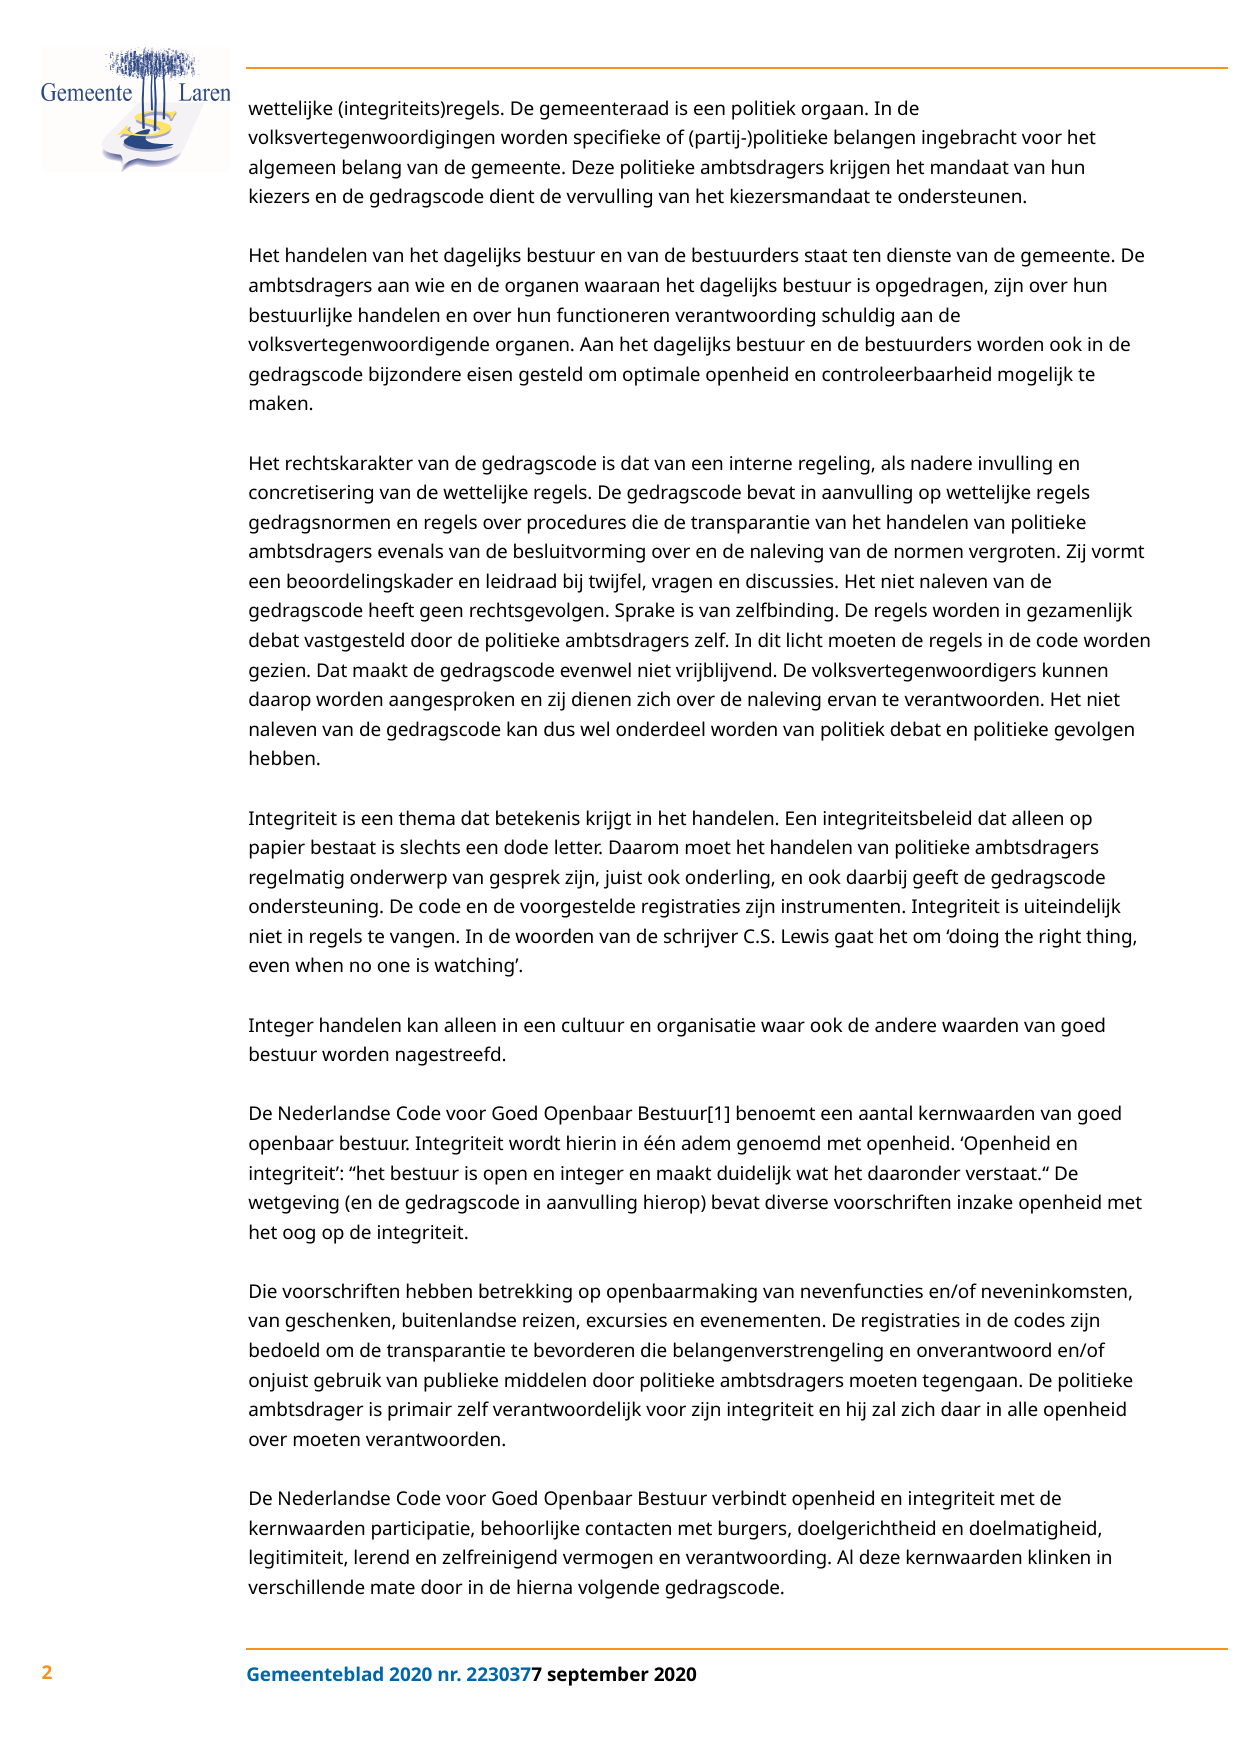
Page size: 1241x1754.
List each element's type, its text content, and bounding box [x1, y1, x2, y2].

text Die voorschriften hebben betrekking op openbaarmaking van nevenfuncties en/of neveninkomsten, van geschenken, buitenlandse reizen, excursies en evenementen. De registraties in de codes zijn bedoeld om de transparantie te bevorderen die belangenverstrengeling en onverantwoord en/of onjuist gebruik van publieke middelen door politieke ambtsdragers moeten tegengaan. De politieke ambtsdrager is primair zelf verantwoordelijk voor zijn integriteit en hij zal zich daar in alle openheid over moeten verantwoorden. [248, 1278, 1152, 1452]
text De Nederlandse Code voor Goed Openbaar Bestuur[1] benoemt een aantal kernwaarden van goed openbaar bestuur. Integriteit wordt hierin in één adem genoemd met openheid. ‘Openheid en integriteit’: “het bestuur is open en integer en maakt duidelijk wat het daaronder verstaat.“ De wetgeving (en de gedragscode in aanvulling hierop) bevat diverse voorschriften inzake openheid met het oog op de integriteit. [248, 1101, 1152, 1245]
text De Nederlandse Code voor Goed Openbaar Bestuur verbindt openheid en integriteit met de kernwaarden participatie, behoorlijke contacten met burgers, doelgerichtheid en doelmatigheid, legitimiteit, lerend en zelfreinigend vermogen en verantwoording. Al deze kernwaarden klinken in verschillende mate door in de hierna volgende gedragscode. [248, 1485, 1152, 1600]
text Het handelen van het dagelijks bestuur en van de bestuurders staat ten dienste van de gemeente. De ambtsdragers aan wie en de organen waaraan het dagelijks bestuur is opgedragen, zijn over hun bestuurlijke handelen en over hun functioneren verantwoording schuldig aan de volksvertegenwoordigende organen. Aan het dagelijks bestuur en de bestuurders worden ook in de gedragscode bijzondere eisen gesteld om optimale openheid en controleerbaarheid mogelijk te maken. [248, 243, 1152, 416]
text Het rechtskarakter van de gedragscode is dat van een interne regeling, als nadere invulling en concretisering van de wettelijke regels. De gedragscode bevat in aanvulling op wettelijke regels gedragsnormen en regels over procedures die de transparantie van het handelen van politieke ambtsdragers evenals van de besluitvorming over en de naleving van de normen vergroten. Zij vormt een beoordelingskader en leidraad bij twijfel, vragen en discussies. Het niet naleven van de gedragscode heeft geen rechtsgevolgen. Sprake is van zelfbinding. De regels worden in gezamenlijk debat vastgesteld door de politieke ambtsdragers zelf. In dit licht moeten de regels in de code worden gezien. Dat maakt de gedragscode evenwel niet vrijblijvend. De volksvertegenwoordigers kunnen daarop worden aangesproken en zij dienen zich over de naleving ervan te verantwoorden. Het niet naleven van de gedragscode kan dus wel onderdeel worden van politiek debat en politieke gevolgen hebben. [248, 450, 1152, 771]
text wettelijke (integriteits)regels. De gemeenteraad is een politiek orgaan. In de volksvertegenwoordigingen worden specifieke of (partij-)politieke belangen ingebracht voor het algemeen belang van de gemeente. Deze politieke ambtsdragers krijgen het mandaat van hun kiezers en de gedragscode dient de vervulling van het kiezersmandaat te ondersteunen. [248, 95, 1152, 209]
text Integer handelen kan alleen in een cultuur en organisatie waar ook de andere waarden van goed bestuur worden nagestreefd. [248, 1012, 1152, 1067]
text Integriteit is een thema dat betekenis krijgt in het handelen. Een integriteitsbeleid dat alleen op papier bestaat is slechts een dode letter. Daarom moet het handelen van politieke ambtsdragers regelmatig onderwerp van gesprek zijn, juist ook onderling, en ook daarbij geeft de gedragscode ondersteuning. De code en de voorgestelde registraties zijn instrumenten. Integriteit is uiteindelijk niet in regels te vangen. In de woorden van de schrijver C.S. Lewis gaat het om ‘doing the right thing, even when no one is watching’. [248, 805, 1152, 978]
picture [41, 47, 231, 172]
